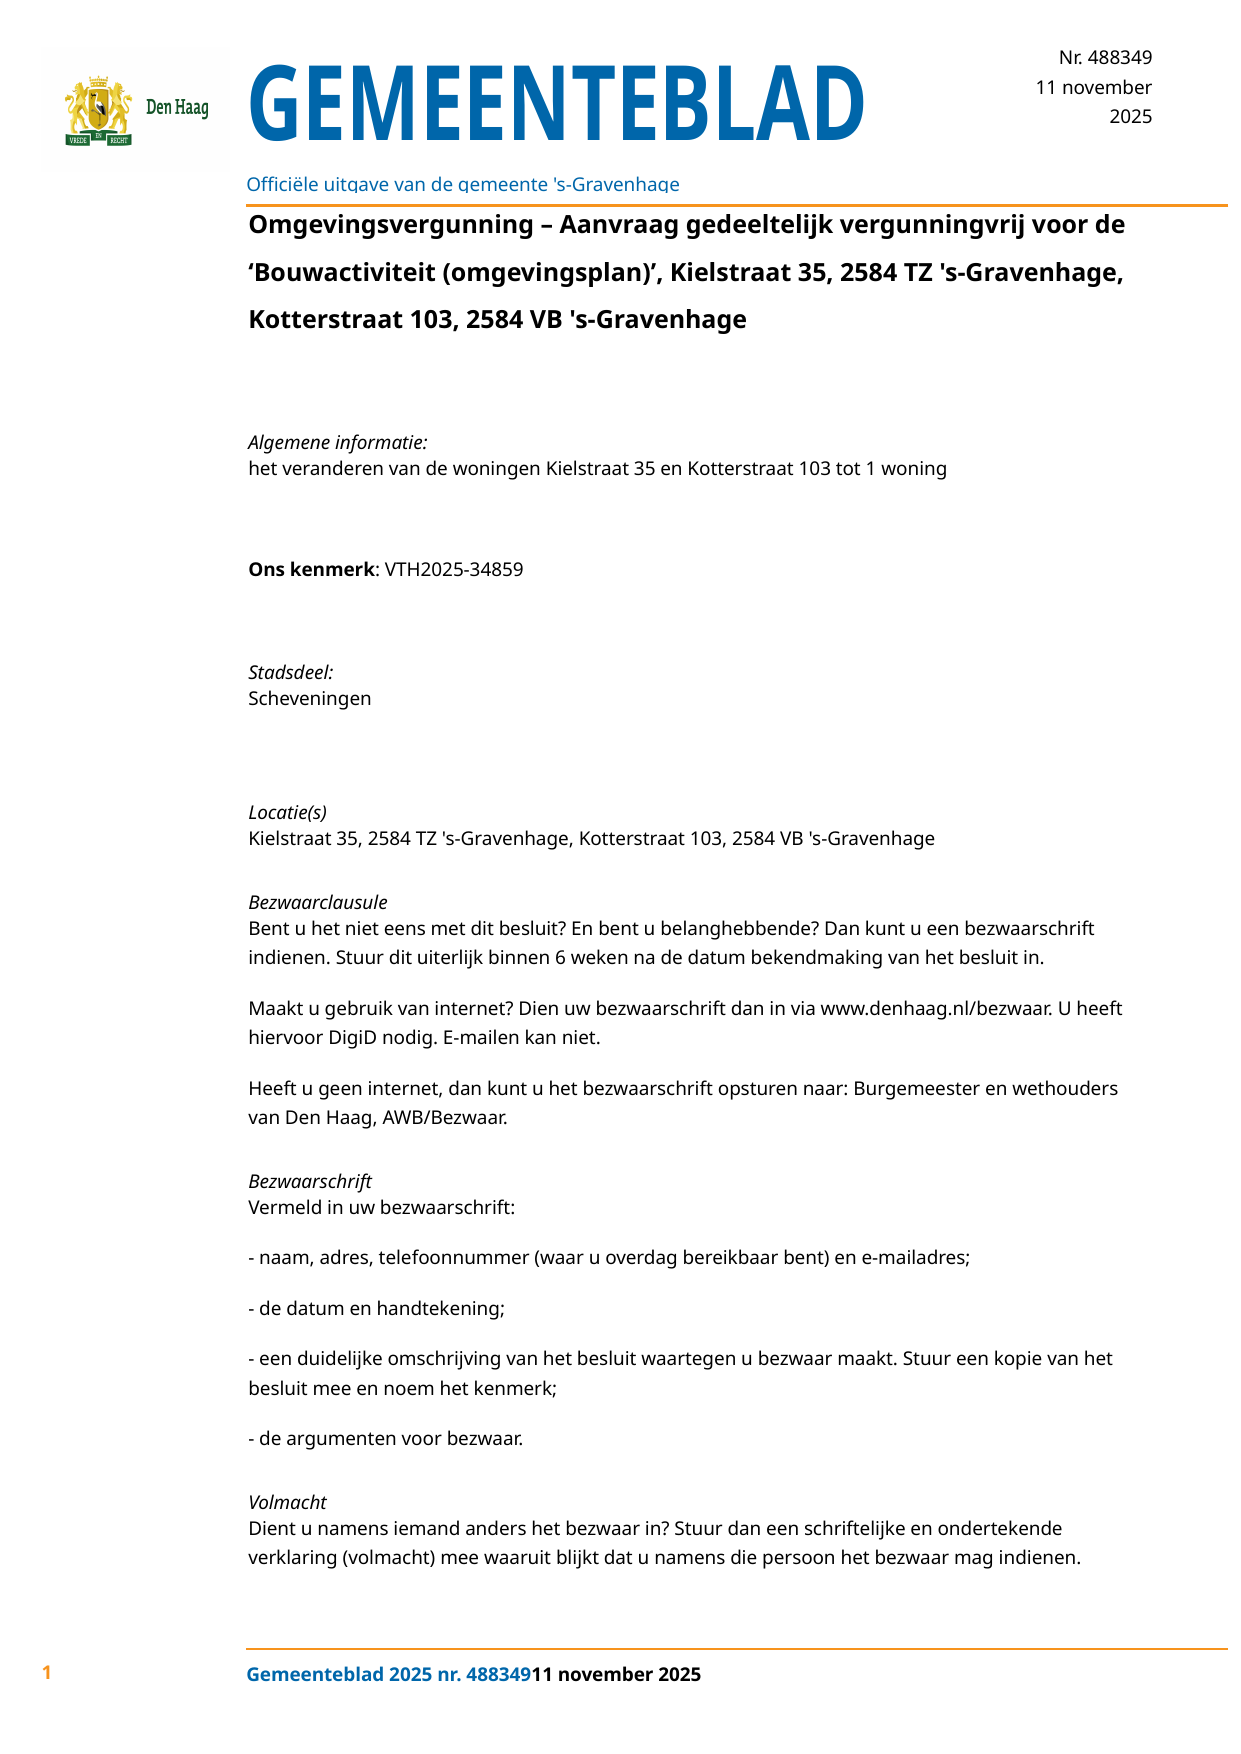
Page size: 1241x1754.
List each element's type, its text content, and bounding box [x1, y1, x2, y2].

text Maakt u gebruik van internet? Dien uw bezwaarschrift dan in via www.denhaag.nl/bezwaar. U heeft hiervoor DigiD nodig. E-mailen kan niet. [248, 995, 1152, 1050]
text Kielstraat 35, 2584 TZ 's-Gravenhage, Kotterstraat 103, 2584 VB 's-Gravenhage [248, 825, 1152, 851]
text Heeft u geen internet, dan kunt u het bezwaarschrift opsturen naar: Burgemeester en wethouders van Den Haag, AWB/Bezwaar. [248, 1075, 1152, 1130]
text - de datum en handtekening; [248, 1295, 1152, 1321]
text Vermeld in uw bezwaarschrift: [248, 1194, 1152, 1220]
text Stadsdeel: [248, 659, 1152, 685]
text Ons kenmerk: VTH2025-34859 [248, 556, 1152, 582]
text Omgevingsvergunning – Aanvraag gedeeltelijk vergunningvrij voor de ‘Bouwactiviteit (omgevingsplan)’, Kielstraat 35, 2584 TZ 's-Gravenhage, Kotterstraat 103, 2584 VB 's-Gravenhage [248, 207, 1152, 336]
text Locatie(s) [248, 799, 1152, 825]
text Bent u het niet eens met dit besluit? En bent u belanghebbende? Dan kunt u een bezwaarschrift indienen. Stuur dit uiterlijk binnen 6 weken na de datum bekendmaking van het besluit in. [248, 915, 1152, 970]
text Algemene informatie: [248, 429, 1152, 455]
text - de argumenten voor bezwaar. [248, 1425, 1152, 1451]
text - naam, adres, telefoonnummer (waar u overdag bereikbaar bent) en e-mailadres; [248, 1244, 1152, 1270]
picture [41, 47, 231, 172]
text Scheveningen [248, 685, 1152, 711]
text - een duidelijke omschrijving van het besluit waartegen u bezwaar maakt. Stuur een kopie van het besluit mee en noem het kenmerk; [248, 1345, 1152, 1401]
text Bezwaarschrift [248, 1168, 1152, 1194]
text het veranderen van de woningen Kielstraat 35 en Kotterstraat 103 tot 1 woning [248, 455, 1152, 481]
text Dient u namens iemand anders het bezwaar in? Stuur dan een schriftelijke en ondertekende verklaring (volmacht) mee waaruit blijkt dat u namens die persoon het bezwaar mag indienen. [248, 1515, 1152, 1570]
text Bezwaarclausule [248, 889, 1152, 915]
text Volmacht [248, 1489, 1152, 1515]
